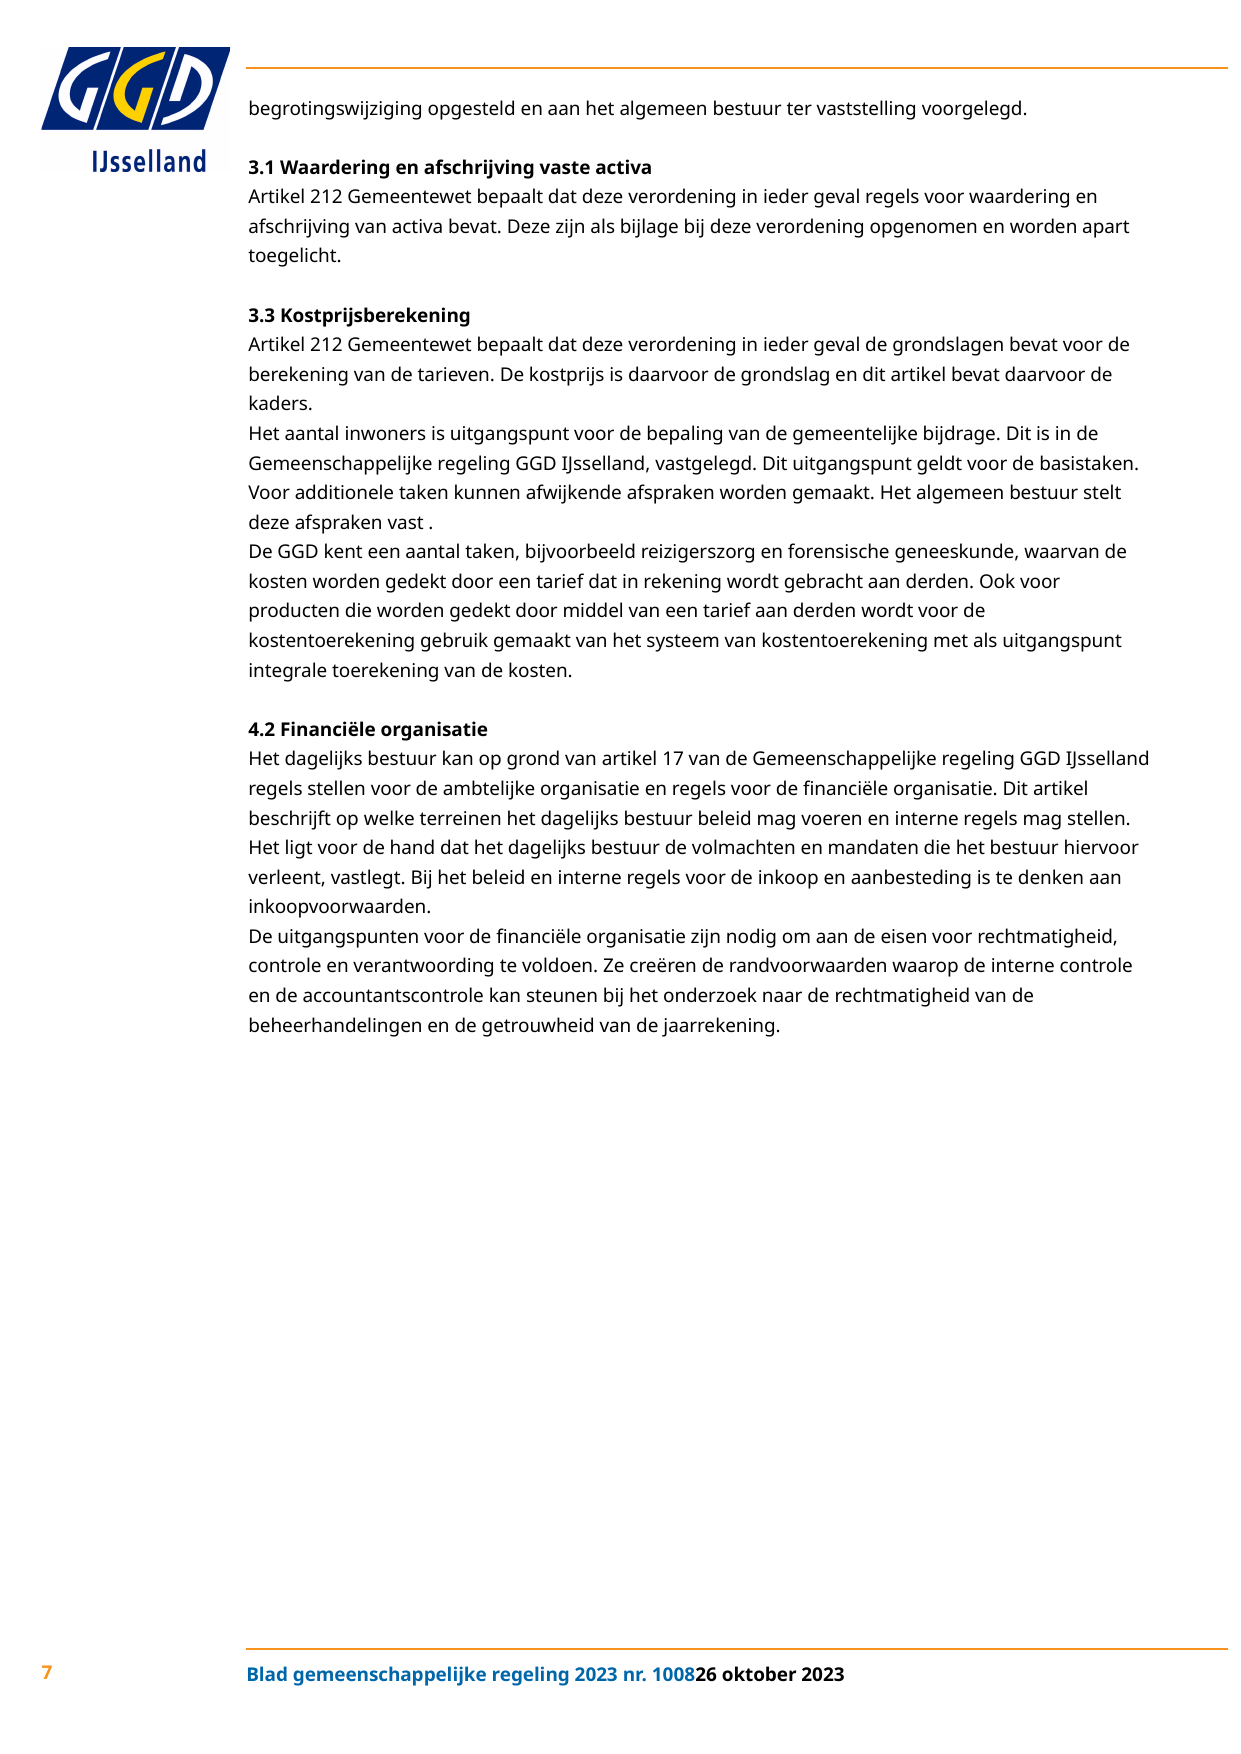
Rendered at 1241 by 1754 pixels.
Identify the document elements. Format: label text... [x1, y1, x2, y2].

text 3.3 Kostprijsberekening [248, 302, 1152, 328]
picture [41, 47, 231, 172]
text Het aantal inwoners is uitgangspunt voor de bepaling van de gemeentelijke bijdrage. Dit is in de Gemeenschappelijke regeling GGD IJsselland, vastgelegd. Dit uitgangspunt geldt voor de basistaken. Voor additionele taken kunnen afwijkende afspraken worden gemaakt. Het algemeen bestuur stelt deze afspraken vast . [248, 420, 1152, 535]
text De GGD kent een aantal taken, bijvoorbeeld reizigerszorg en forensische geneeskunde, waarvan de kosten worden gedekt door een tarief dat in rekening wordt gebracht aan derden. Ook voor producten die worden gedekt door middel van een tarief aan derden wordt voor de kostentoerekening gebruik gemaakt van het systeem van kostentoerekening met als uitgangspunt integrale toerekening van de kosten. [248, 538, 1152, 683]
text De uitgangspunten voor de financiële organisatie zijn nodig om aan de eisen voor rechtmatigheid, controle en verantwoording te voldoen. Ze creëren de randvoorwaarden waarop de interne controle en de accountantscontrole kan steunen bij het onderzoek naar de rechtmatigheid van de beheerhandelingen en de getrouwheid van de jaarrekening. [248, 923, 1152, 1038]
text 4.2 Financiële organisatie [248, 716, 1152, 742]
text Artikel 212 Gemeentewet bepaalt dat deze verordening in ieder geval de grondslagen bevat voor de berekening van de tarieven. De kostprijs is daarvoor de grondslag en dit artikel bevat daarvoor de kaders. [248, 331, 1152, 416]
text Het dagelijks bestuur kan op grond van artikel 17 van de Gemeenschappelijke regeling GGD IJsselland regels stellen voor de ambtelijke organisatie en regels voor de financiële organisatie. Dit artikel beschrijft op welke terreinen het dagelijks bestuur beleid mag voeren en interne regels mag stellen. Het ligt voor de hand dat het dagelijks bestuur de volmachten en mandaten die het bestuur hiervoor verleent, vastlegt. Bij het beleid en interne regels voor de inkoop en aanbesteding is te denken aan inkoopvoorwaarden. [248, 746, 1152, 919]
text begrotingswijziging opgesteld en aan het algemeen bestuur ter vaststelling voorgelegd. [248, 95, 1152, 121]
text 3.1 Waardering en afschrijving vaste activa [248, 154, 1152, 180]
text Artikel 212 Gemeentewet bepaalt dat deze verordening in ieder geval regels voor waardering en afschrijving van activa bevat. Deze zijn als bijlage bij deze verordening opgenomen en worden apart toegelicht. [248, 183, 1152, 268]
